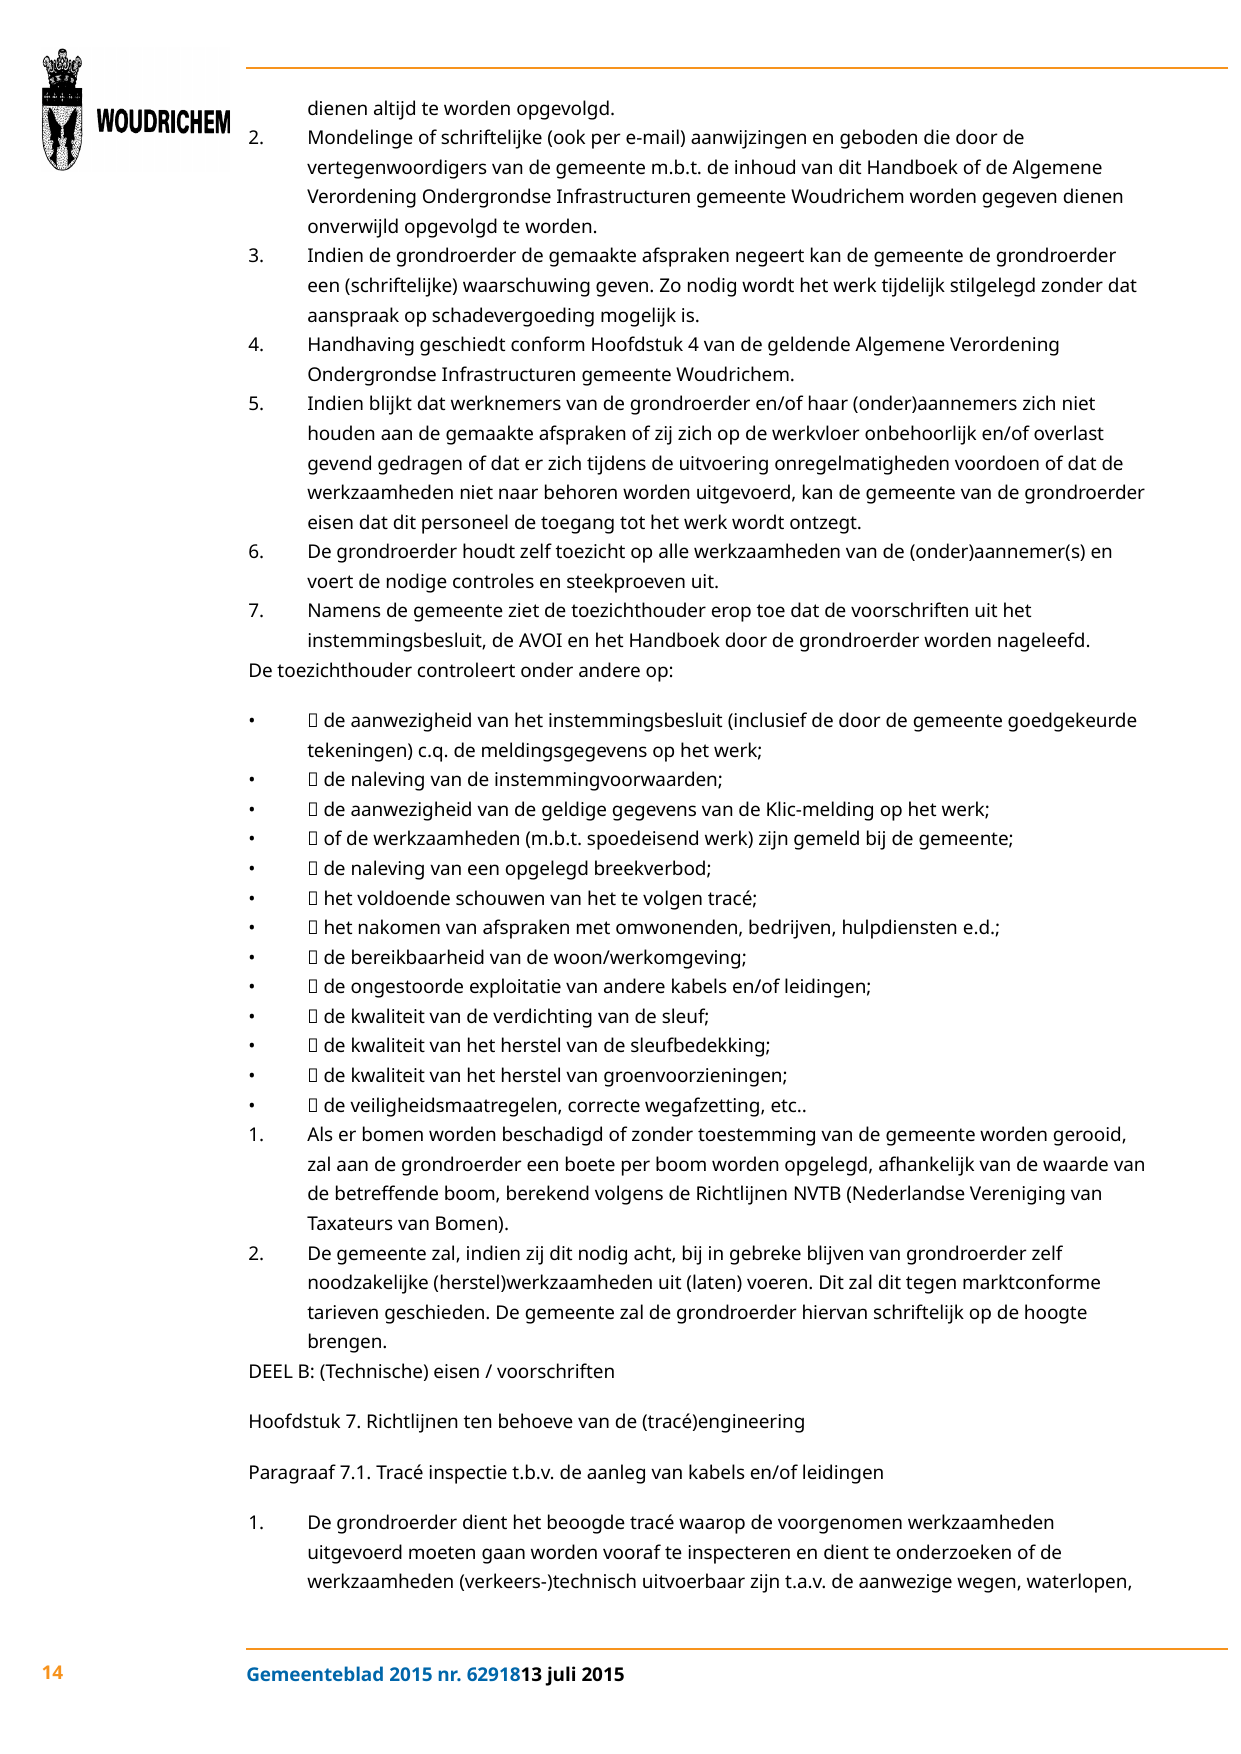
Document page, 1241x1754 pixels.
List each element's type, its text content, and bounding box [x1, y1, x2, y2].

text DEEL B: (Technische) eisen / voorschriften [248, 1358, 1152, 1384]
list  het voldoende schouwen van het te volgen tracé; [248, 885, 1152, 911]
list  de aanwezigheid van de geldige gegevens van de Klic-melding op het werk; [248, 796, 1152, 822]
list De grondroerder dient het beoogde tracé waarop de voorgenomen werkzaamheden uitgevoerd moeten gaan worden vooraf te inspecteren en dient te onderzoeken of de werkzaamheden (verkeers-)technisch uitvoerbaar zijn t.a.v. de aanwezige wegen, waterlopen, [248, 1509, 1152, 1594]
list  de veiligheidsmaatregelen, correcte wegafzetting, etc.. [248, 1092, 1152, 1118]
list Mondelinge of schriftelijke (ook per e-mail) aanwijzingen en geboden die door de vertegenwoordigers van de gemeente m.b.t. de inhoud van dit Handboek of de Algemene Verordening Ondergrondse Infrastructuren gemeente Woudrichem worden gegeven dienen onverwijld opgevolgd te worden. [248, 124, 1152, 239]
text Paragraaf 7.1. Tracé inspectie t.b.v. de aanleg van kabels en/of leidingen [248, 1459, 1152, 1485]
picture [41, 47, 231, 172]
list  de naleving van een opgelegd breekverbod; [248, 855, 1152, 881]
list De gemeente zal, indien zij dit nodig acht, bij in gebreke blijven van grondroerder zelf noodzakelijke (herstel)werkzaamheden uit (laten) voeren. Dit zal dit tegen marktconforme tarieven geschieden. De gemeente zal de grondroerder hiervan schriftelijk op de hoogte brengen. [248, 1240, 1152, 1354]
list  de naleving van de instemmingvoorwaarden; [248, 766, 1152, 792]
list dienen altijd te worden opgevolgd. [248, 95, 1152, 121]
list Indien de grondroerder de gemaakte afspraken negeert kan de gemeente de grondroerder een (schriftelijke) waarschuwing geven. Zo nodig wordt het werk tijdelijk stilgelegd zonder dat aanspraak op schadevergoeding mogelijk is. [248, 243, 1152, 328]
list De grondroerder houdt zelf toezicht op alle werkzaamheden van de (onder)aannemer(s) en voert de nodige controles en steekproeven uit. [248, 538, 1152, 594]
text De toezichthouder controleert onder andere op: [248, 657, 1152, 683]
list  de aanwezigheid van het instemmingsbesluit (inclusief de door de gemeente goedgekeurde tekeningen) c.q. de meldingsgegevens op het werk; [248, 707, 1152, 763]
list Als er bomen worden beschadigd of zonder toestemming van de gemeente worden gerooid, zal aan de grondroerder een boete per boom worden opgelegd, afhankelijk van de waarde van de betreffende boom, berekend volgens de Richtlijnen NVTB (Nederlandse Vereniging van Taxateurs van Bomen). [248, 1121, 1152, 1236]
text Hoofdstuk 7. Richtlijnen ten behoeve van de (tracé)engineering [248, 1408, 1152, 1434]
list Handhaving geschiedt conform Hoofdstuk 4 van de geldende Algemene Verordening Ondergrondse Infrastructuren gemeente Woudrichem. [248, 331, 1152, 387]
list  of de werkzaamheden (m.b.t. spoedeisend werk) zijn gemeld bij de gemeente; [248, 826, 1152, 851]
list Namens de gemeente ziet de toezichthouder erop toe dat de voorschriften uit het instemmingsbesluit, de AVOI en het Handboek door de grondroerder worden nageleefd. [248, 598, 1152, 653]
list  de kwaliteit van het herstel van de sleufbedekking; [248, 1033, 1152, 1058]
list  de bereikbaarheid van de woon/werkomgeving; [248, 944, 1152, 970]
list Indien blijkt dat werknemers van de grondroerder en/of haar (onder)aannemers zich niet houden aan de gemaakte afspraken of zij zich op de werkvloer onbehoorlijk en/of overlast gevend gedragen of dat er zich tijdens de uitvoering onregelmatigheden voordoen of dat de werkzaamheden niet naar behoren worden uitgevoerd, kan de gemeente van de grondroerder eisen dat dit personeel de toegang tot het werk wordt ontzegt. [248, 391, 1152, 535]
list  het nakomen van afspraken met omwonenden, bedrijven, hulpdiensten e.d.; [248, 914, 1152, 940]
list  de kwaliteit van het herstel van groenvoorzieningen; [248, 1062, 1152, 1088]
list  de ongestoorde exploitatie van andere kabels en/of leidingen; [248, 973, 1152, 999]
list  de kwaliteit van de verdichting van de sleuf; [248, 1003, 1152, 1029]
